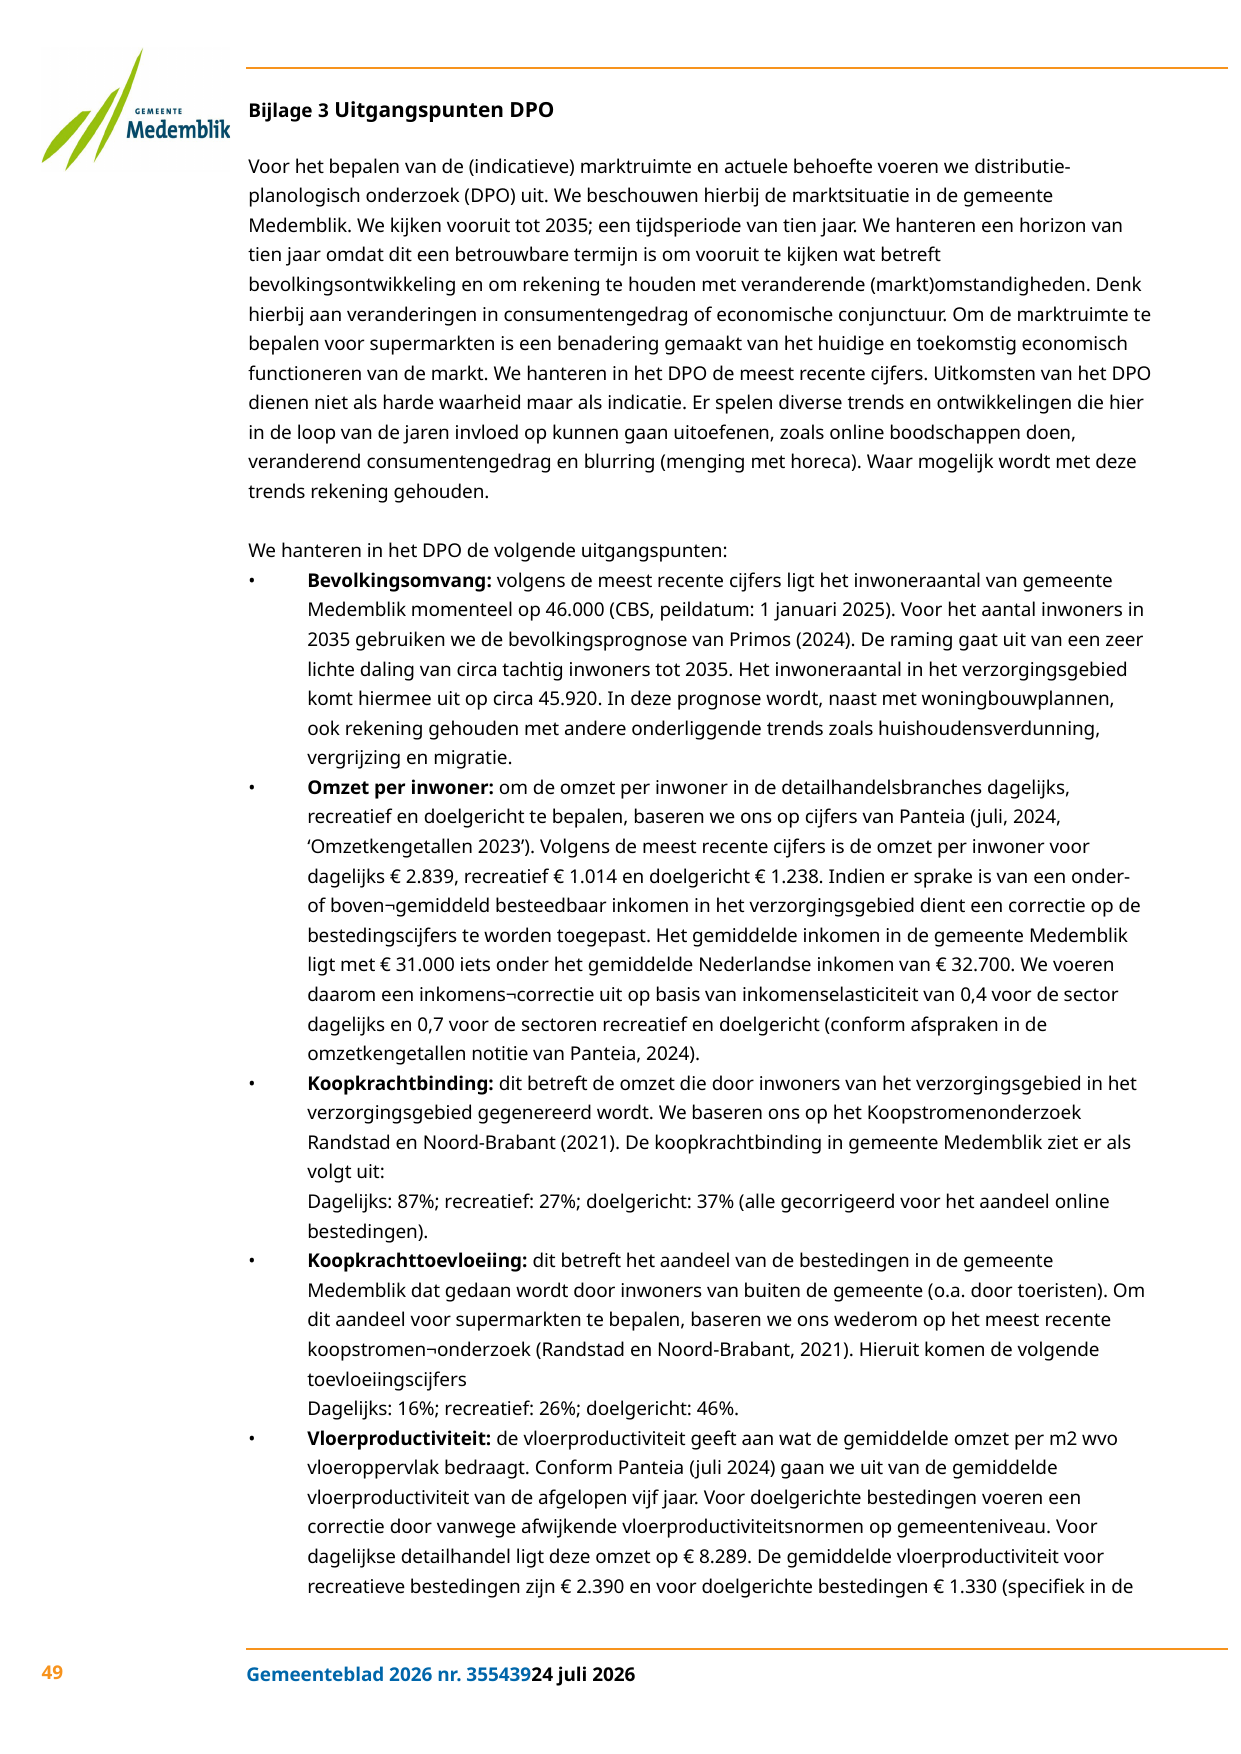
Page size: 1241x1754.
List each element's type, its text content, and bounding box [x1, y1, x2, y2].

list Vloerproductiviteit: de vloerproductiviteit geeft aan wat de gemiddelde omzet per m2 wvo vloeroppervlak bedraagt. Conform Panteia (juli 2024) gaan we uit van de gemiddelde vloerproductiviteit van de afgelopen vijf jaar. Voor doelgerichte bestedingen voeren een correctie door vanwege afwijkende vloerproductiviteitsnormen op gemeenteniveau. Voor dagelijkse detailhandel ligt deze omzet op € 8.289. De gemiddelde vloerproductiviteit voor recreatieve bestedingen zijn € 2.390 en voor doelgerichte bestedingen € 1.330 (specifiek in de [248, 1425, 1152, 1599]
picture [41, 47, 231, 172]
text Bijlage 3 Uitgangspunten DPO [248, 95, 1152, 123]
list Koopkrachtbinding: dit betreft de omzet die door inwoners van het verzorgingsgebied in het verzorgingsgebied gegenereerd wordt. We baseren ons op het Koopstromenonderzoek Randstad en Noord-Brabant (2021). De koopkrachtbinding in gemeente Medemblik ziet er als volgt uit: [248, 1070, 1152, 1184]
list Koopkrachttoevloeiing: dit betreft het aandeel van de bestedingen in de gemeente Medemblik dat gedaan wordt door inwoners van buiten de gemeente (o.a. door toeristen). Om dit aandeel voor supermarkten te bepalen, baseren we ons wederom op het meest recente koopstromen¬onderzoek (Randstad en Noord-Brabant, 2021). Hieruit komen de volgende toevloeiingscijfers [248, 1247, 1152, 1392]
list Dagelijks: 87%; recreatief: 27%; doelgericht: 37% (alle gecorrigeerd voor het aandeel online bestedingen). [248, 1188, 1152, 1244]
text We hanteren in het DPO de volgende uitgangspunten: [248, 537, 1152, 563]
list Bevolkingsomvang: volgens de meest recente cijfers ligt het inwoneraantal van gemeente Medemblik momenteel op 46.000 (CBS, peildatum: 1 januari 2025). Voor het aantal inwoners in 2035 gebruiken we de bevolkingsprognose van Primos (2024). De raming gaat uit van een zeer lichte daling van circa tachtig inwoners tot 2035. Het inwoneraantal in het verzorgingsgebied komt hiermee uit op circa 45.920. In deze prognose wordt, naast met woningbouwplannen, ook rekening gehouden met andere onderliggende trends zoals huishoudensverdunning, vergrijzing en migratie. [248, 567, 1152, 770]
text Voor het bepalen van de (indicatieve) marktruimte en actuele behoefte voeren we distributie-planologisch onderzoek (DPO) uit. We beschouwen hierbij de marktsituatie in de gemeente Medemblik. We kijken vooruit tot 2035; een tijdsperiode van tien jaar. We hanteren een horizon van tien jaar omdat dit een betrouwbare termijn is om vooruit te kijken wat betreft bevolkingsontwikkeling en om rekening te houden met veranderende (markt)omstandigheden. Denk hierbij aan veranderingen in consumentengedrag of economische conjunctuur. Om de marktruimte te bepalen voor supermarkten is een benadering gemaakt van het huidige en toekomstig economisch functioneren van de markt. We hanteren in het DPO de meest recente cijfers. Uitkomsten van het DPO dienen niet als harde waarheid maar als indicatie. Er spelen diverse trends en ontwikkelingen die hier in de loop van de jaren invloed op kunnen gaan uitoefenen, zoals online boodschappen doen, veranderend consumentengedrag en blurring (menging met horeca). Waar mogelijk wordt met deze trends rekening gehouden. [248, 153, 1152, 504]
list Omzet per inwoner: om de omzet per inwoner in de detailhandelsbranches dagelijks, recreatief en doelgericht te bepalen, baseren we ons op cijfers van Panteia (juli, 2024, ‘Omzetkengetallen 2023’). Volgens de meest recente cijfers is de omzet per inwoner voor dagelijks € 2.839, recreatief € 1.014 en doelgericht € 1.238. Indien er sprake is van een onder- of boven¬gemiddeld besteedbaar inkomen in het verzorgingsgebied dient een correctie op de bestedingscijfers te worden toegepast. Het gemiddelde inkomen in de gemeente Medemblik ligt met € 31.000 iets onder het gemiddelde Nederlandse inkomen van € 32.700. We voeren daarom een inkomens¬correctie uit op basis van inkomenselasticiteit van 0,4 voor de sector dagelijks en 0,7 voor de sectoren recreatief en doelgericht (conform afspraken in de omzetkengetallen notitie van Panteia, 2024). [248, 774, 1152, 1066]
list Dagelijks: 16%; recreatief: 26%; doelgericht: 46%. [248, 1395, 1152, 1421]
